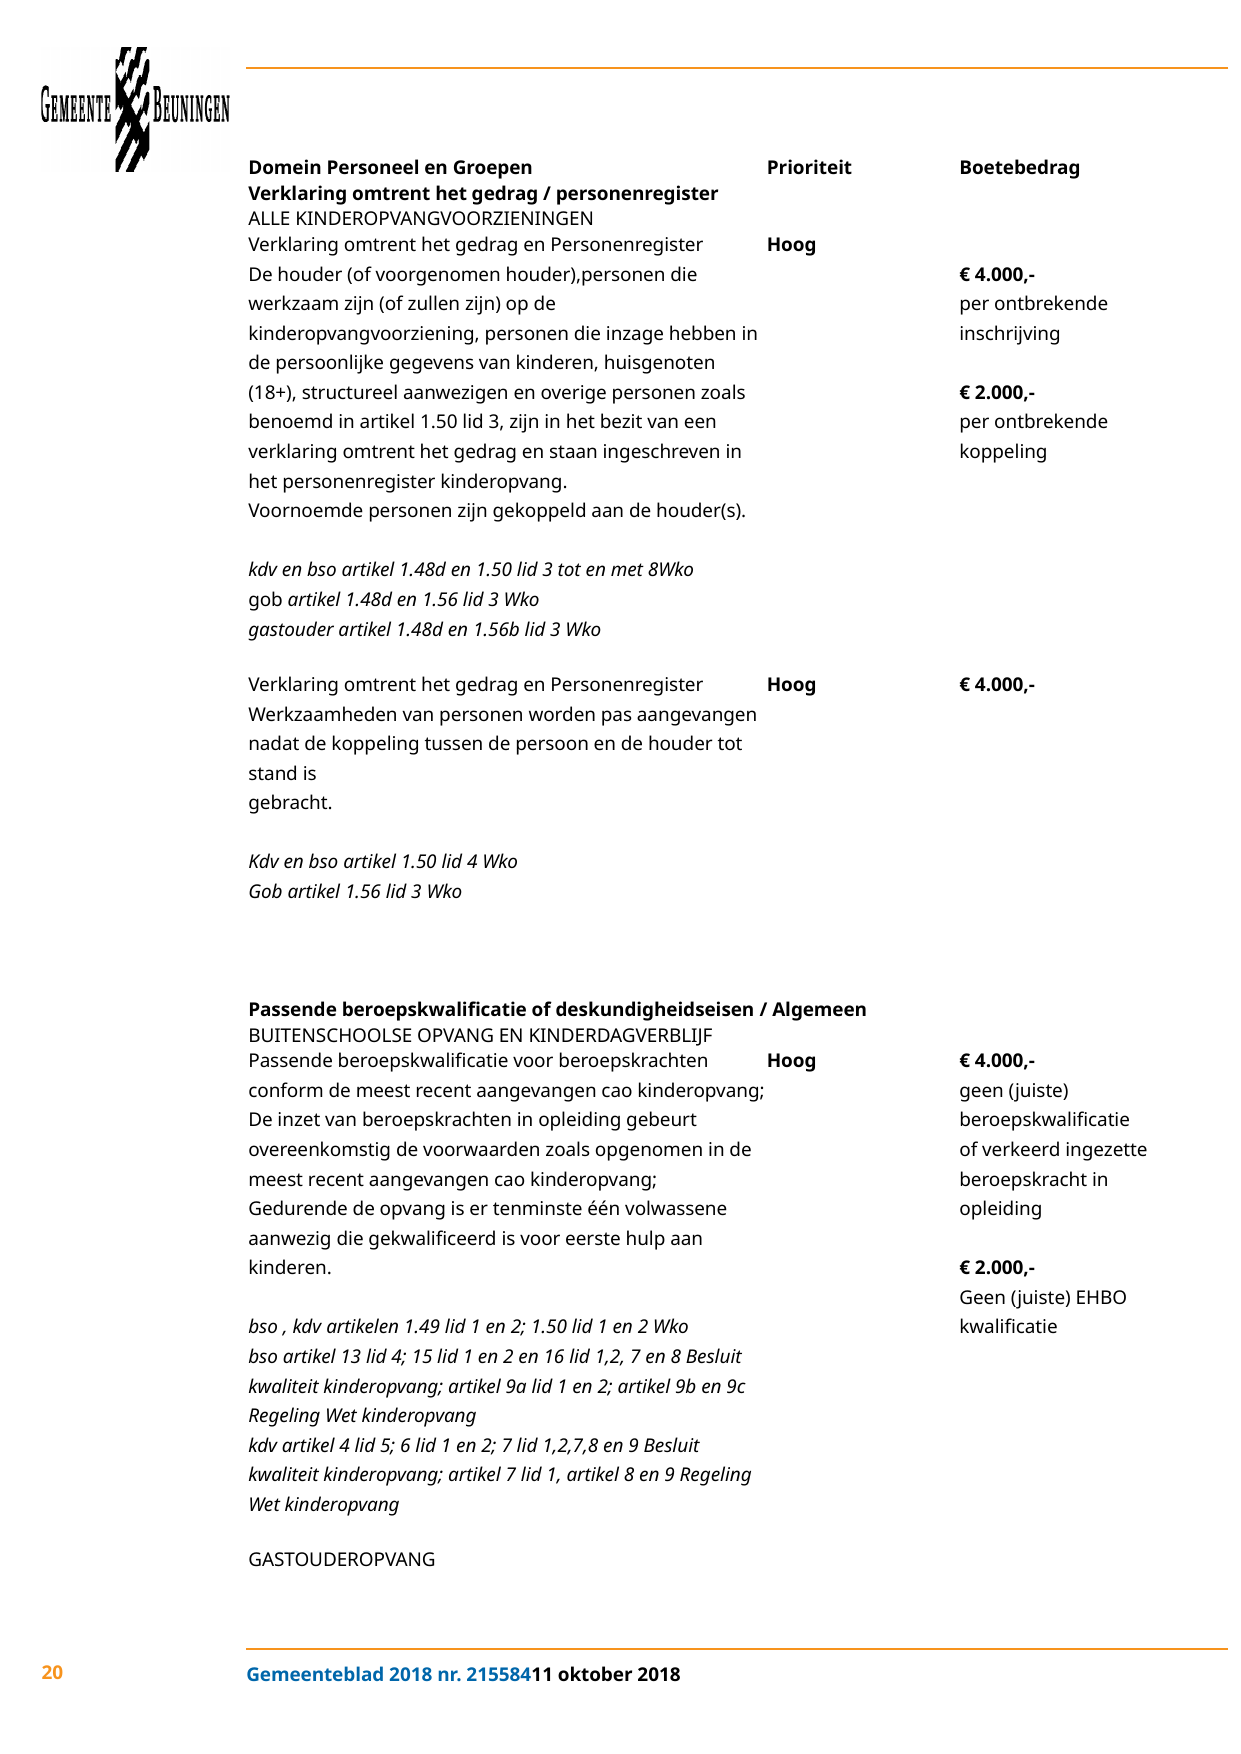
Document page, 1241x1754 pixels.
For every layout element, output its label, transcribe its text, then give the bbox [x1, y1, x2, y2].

table_cell Passende beroepskwalificatie voor beroepskrachten conform de meest recent aangevangen cao kinderopvang; De inzet van beroepskrachten in opleiding gebeurt overeenkomstig de voorwaarden zoals opgenomen in de meest recent aangevangen cao kinderopvang; Gedurende de opvang is er tenminste één volwassene aanwezig die gekwalificeerd is voor eerste hulp aan kinderen. bso , kdv artikelen 1.49 lid 1 en 2; 1.50 lid 1 en 2 Wko bso artikel 13 lid 4; 15 lid 1 en 2 en 16 lid 1,2, 7 en 8 Besluit kwaliteit kinderopvang; artikel 9a lid 1 en 2; artikel 9b en 9c Regeling Wet kinderopvang kdv artikel 4 lid 5; 6 lid 1 en 2; 7 lid 1,2,7,8 en 9 Besluit kwaliteit kinderopvang; artikel 7 lid 1, artikel 8 en 9 Regeling Wet kinderopvang [248, 1048, 767, 1547]
table_cell Verklaring omtrent het gedrag / personenregister [248, 180, 1152, 206]
table_cell € 4.000,- [959, 671, 1152, 933]
table_cell Hoog [767, 1048, 959, 1547]
picture [41, 47, 231, 172]
table_cell GASTOUDEROPVANG [248, 1547, 1152, 1572]
table_header Prioriteit [767, 154, 959, 180]
table_cell ALLE KINDEROPVANGVOORZIENINGEN [248, 206, 1152, 231]
table_header Passende beroepskwalificatie of deskundigheidseisen / Algemeen [248, 996, 1152, 1022]
table_cell € 4.000,- per ontbrekende inschrijving € 2.000,- per ontbrekende koppeling [959, 231, 1152, 671]
table_cell Verklaring omtrent het gedrag en Personenregister De houder (of voorgenomen houder),personen die werkzaam zijn (of zullen zijn) op de kinderopvangvoorziening, personen die inzage hebben in de persoonlijke gegevens van kinderen, huisgenoten (18+), structureel aanwezigen en overige personen zoals benoemd in artikel 1.50 lid 3, zijn in het bezit van een verklaring omtrent het gedrag en staan ingeschreven in het personenregister kinderopvang. Voornoemde personen zijn gekoppeld aan de houder(s). kdv en bso artikel 1.48d en 1.50 lid 3 tot en met 8Wko gob artikel 1.48d en 1.56 lid 3 Wko gastouder artikel 1.48d en 1.56b lid 3 Wko [248, 231, 767, 671]
table_header Boetebedrag [959, 154, 1152, 180]
table_cell Hoog [767, 671, 959, 933]
table_cell Verklaring omtrent het gedrag en Personenregister Werkzaamheden van personen worden pas aangevangen nadat de koppeling tussen de persoon en de houder tot stand is gebracht. Kdv en bso artikel 1.50 lid 4 Wko Gob artikel 1.56 lid 3 Wko [248, 671, 767, 933]
table_cell Hoog [767, 231, 959, 671]
table_cell € 4.000,- geen (juiste) beroepskwalificatie of verkeerd ingezette beroepskracht in opleiding € 2.000,- Geen (juiste) EHBO kwalificatie [959, 1048, 1152, 1547]
table_header Domein Personeel en Groepen [248, 154, 767, 180]
table_cell BUITENSCHOOLSE OPVANG EN KINDERDAGVERBLIJF [248, 1022, 1152, 1047]
